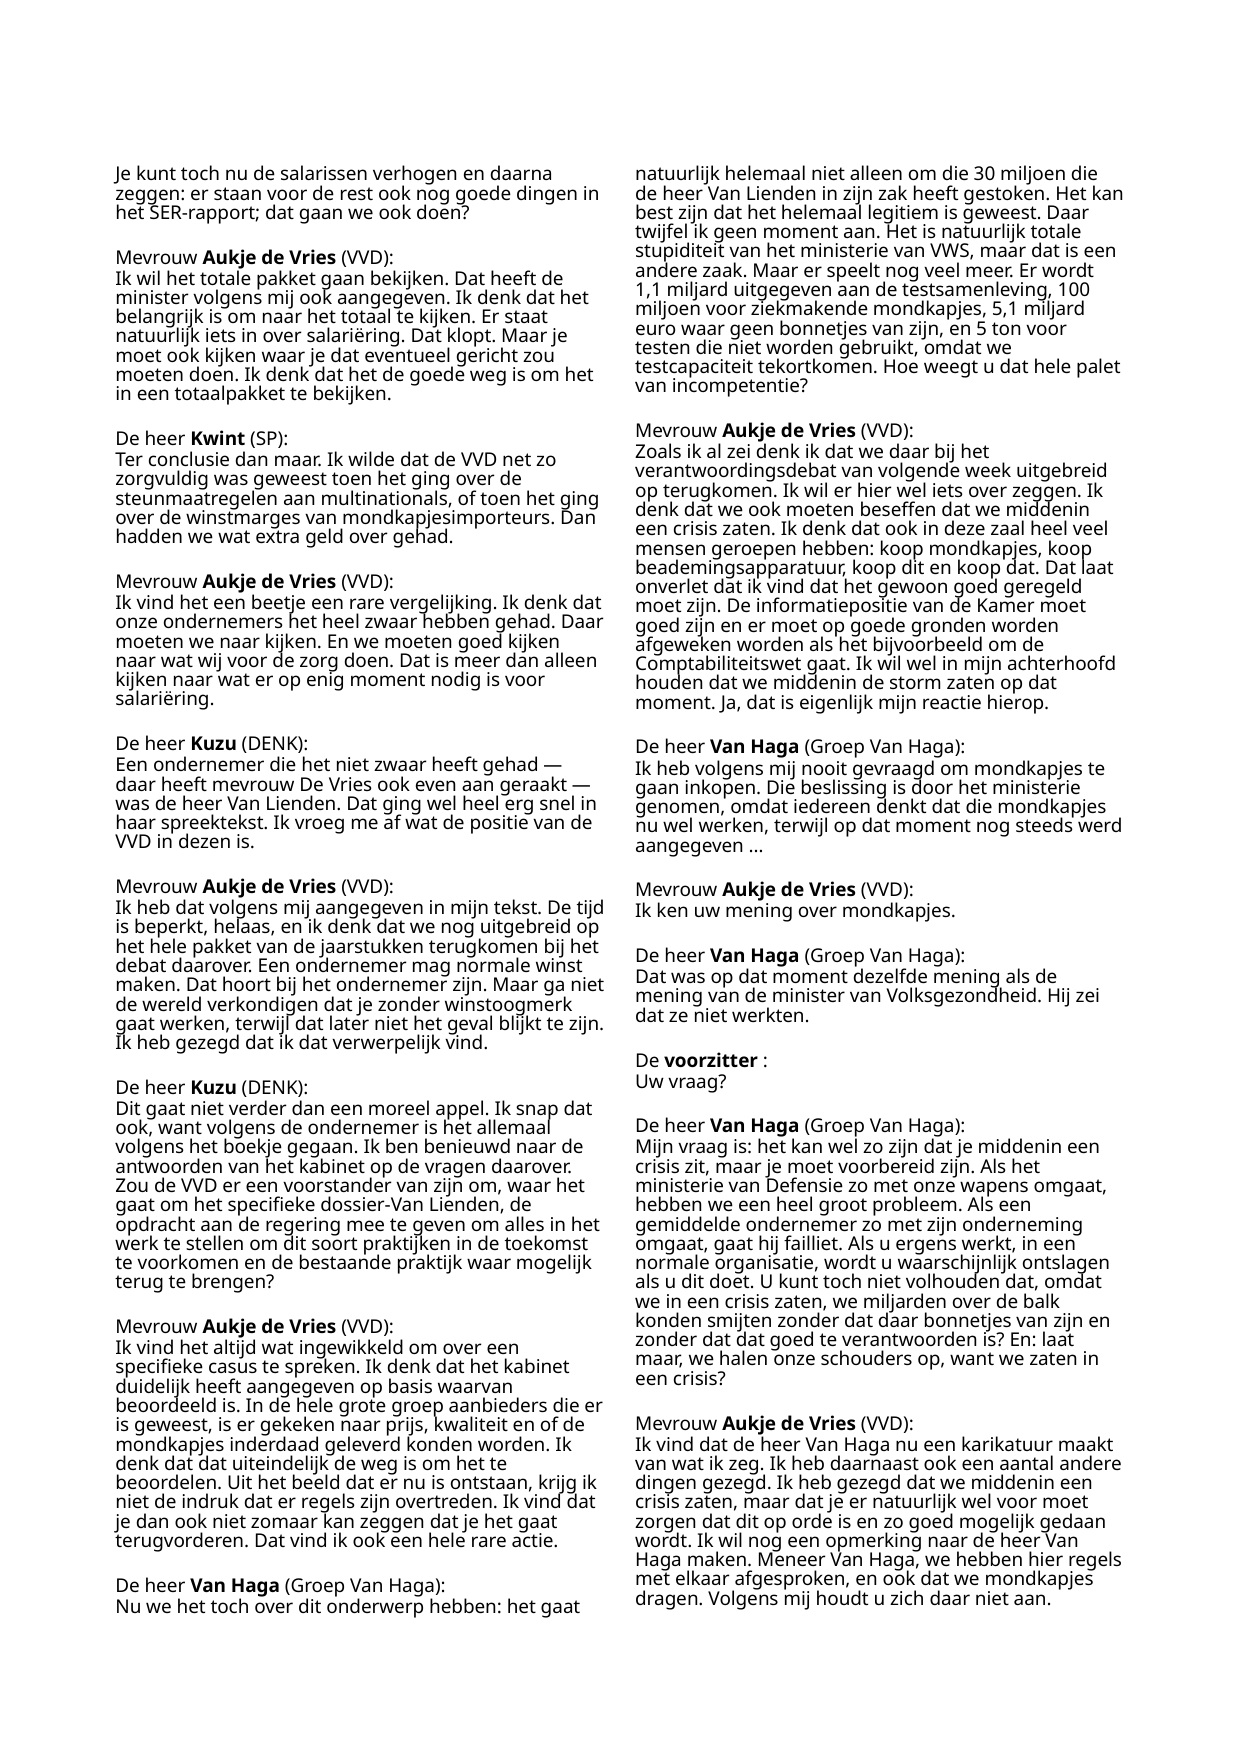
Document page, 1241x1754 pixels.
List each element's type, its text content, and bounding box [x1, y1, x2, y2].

text Je kunt toch nu de salarissen verhogen en daarna zeggen: er staan voor de rest ook nog goede dingen in het SER-rapport; dat gaan we ook doen? [115, 165, 605, 223]
text Ik ken uw mening over mondkapjes. [635, 902, 1125, 922]
text Ter conclusie dan maar. Ik wilde dat de VVD net zo zorgvuldig was geweest toen het ging over de steunmaatregelen aan multinationals, of toen het ging over de winstmarges van mondkapjesimporteurs. Dan hadden we wat extra geld over gehad. [115, 451, 605, 547]
text Mevrouw Aukje de Vries (VVD): [115, 873, 605, 899]
text De heer Van Haga (Groep Van Haga): [115, 1572, 605, 1598]
text Mevrouw Aukje de Vries (VVD): [635, 417, 1125, 443]
text Ik wil het totale pakket gaan bekijken. Dat heeft de minister volgens mij ook aangegeven. Ik denk dat het belangrijk is om naar het totaal te kijken. Er staat natuurlijk iets in over salariëring. Dat klopt. Maar je moet ook kijken waar je dat eventueel gericht zou moeten doen. Ik denk dat het de goede weg is om het in een totaalpakket te bekijken. [115, 270, 605, 404]
text Zoals ik al zei denk ik dat we daar bij het verantwoordingsdebat van volgende week uitgebreid op terugkomen. Ik wil er hier wel iets over zeggen. Ik denk dat we ook moeten beseffen dat we middenin een crisis zaten. Ik denk dat ook in deze zaal heel veel mensen geroepen hebben: koop mondkapjes, koop beademingsapparatuur, koop dit en koop dat. Dat laat onverlet dat ik vind dat het gewoon goed geregeld moet zijn. De informatiepositie van de Kamer moet goed zijn en er moet op goede gronden worden afgeweken worden als het bijvoorbeeld om de Comptabiliteitswet gaat. Ik wil wel in mijn achterhoofd houden dat we middenin de storm zaten op dat moment. Ja, dat is eigenlijk mijn reactie hierop. [635, 443, 1125, 713]
text Dit gaat niet verder dan een moreel appel. Ik snap dat ook, want volgens de ondernemer is het allemaal volgens het boekje gegaan. Ik ben benieuwd naar de antwoorden van het kabinet op de vragen daarover. Zou de VVD er een voorstander van zijn om, waar het gaat om het specifieke dossier-Van Lienden, de opdracht aan de regering mee te geven om alles in het werk te stellen om dit soort praktijken in de toekomst te voorkomen en de bestaande praktijk waar mogelijk terug te brengen? [115, 1100, 605, 1293]
text De heer Van Haga (Groep Van Haga): [635, 1113, 1125, 1138]
text De heer Kwint (SP): [115, 425, 605, 451]
text Dat was op dat moment dezelfde mening als de mening van de minister van Volksgezondheid. Hij zei dat ze niet werkten. [635, 968, 1125, 1026]
text Een ondernemer die het niet zwaar heeft gehad — daar heeft mevrouw De Vries ook even aan geraakt — was de heer Van Lienden. Dat ging wel heel erg snel in haar spreektekst. Ik vroeg me af wat de positie van de VVD in dezen is. [115, 756, 605, 853]
text Mevrouw Aukje de Vries (VVD): [635, 1410, 1125, 1436]
text natuurlijk helemaal niet alleen om die 30 miljoen die de heer Van Lienden in zijn zak heeft gestoken. Het kan best zijn dat het helemaal legitiem is geweest. Daar twijfel ik geen moment aan. Het is natuurlijk totale stupiditeit van het ministerie van VWS, maar dat is een andere zaak. Maar er speelt nog veel meer. Er wordt 1,1 miljard uitgegeven aan de testsamenleving, 100 miljoen voor ziekmakende mondkapjes, 5,1 miljard euro waar geen bonnetjes van zijn, en 5 ton voor testen die niet worden gebruikt, omdat we testcapaciteit tekortkomen. Hoe weegt u dat hele palet van incompetentie? [635, 165, 1125, 397]
text Mevrouw Aukje de Vries (VVD): [635, 877, 1125, 902]
text De heer Kuzu (DENK): [115, 731, 605, 756]
text Ik vind het een beetje een rare vergelijking. Ik denk dat onze ondernemers het heel zwaar hebben gehad. Daar moeten we naar kijken. En we moeten goed kijken naar wat wij voor de zorg doen. Dat is meer dan alleen kijken naar wat er op enig moment nodig is voor salariëring. [115, 594, 605, 710]
text Mijn vraag is: het kan wel zo zijn dat je middenin een crisis zit, maar je moet voorbereid zijn. Als het ministerie van Defensie zo met onze wapens omgaat, hebben we een heel groot probleem. Als een gemiddelde ondernemer zo met zijn onderneming omgaat, gaat hij failliet. Als u ergens werkt, in een normale organisatie, wordt u waarschijnlijk ontslagen als u dit doet. U kunt toch niet volhouden dat, omdat we in een crisis zaten, we miljarden over de balk konden smijten zonder dat daar bonnetjes van zijn en zonder dat dat goed te verantwoorden is? En: laat maar, we halen onze schouders op, want we zaten in een crisis? [635, 1138, 1125, 1389]
text De heer Kuzu (DENK): [115, 1074, 605, 1100]
text De heer Van Haga (Groep Van Haga): [635, 734, 1125, 759]
text Uw vraag? [635, 1073, 1125, 1092]
text Mevrouw Aukje de Vries (VVD): [115, 1313, 605, 1339]
text Mevrouw Aukje de Vries (VVD): [115, 244, 605, 270]
text Ik heb volgens mij nooit gevraagd om mondkapjes te gaan inkopen. Die beslissing is door het ministerie genomen, omdat iedereen denkt dat die mondkapjes nu wel werken, terwijl op dat moment nog steeds werd aangegeven … [635, 759, 1125, 856]
text Ik vind het altijd wat ingewikkeld om over een specifieke casus te spreken. Ik denk dat het kabinet duidelijk heeft aangegeven op basis waarvan beoordeeld is. In de hele grote groep aanbieders die er is geweest, is er gekeken naar prijs, kwaliteit en of de mondkapjes inderdaad geleverd konden worden. Ik denk dat dat uiteindelijk de weg is om het te beoordelen. Uit het beeld dat er nu is ontstaan, krijg ik niet de indruk dat er regels zijn overtreden. Ik vind dat je dan ook niet zomaar kan zeggen dat je het gaat terugvorderen. Dat vind ik ook een hele rare actie. [115, 1339, 605, 1551]
text Nu we het toch over dit onderwerp hebben: het gaat [115, 1598, 605, 1617]
text Mevrouw Aukje de Vries (VVD): [115, 568, 605, 594]
text Ik heb dat volgens mij aangegeven in mijn tekst. De tijd is beperkt, helaas, en ik denk dat we nog uitgebreid op het hele pakket van de jaarstukken terugkomen bij het debat daarover. Een ondernemer mag normale winst maken. Dat hoort bij het ondernemer zijn. Maar ga niet de wereld verkondigen dat je zonder winstoogmerk gaat werken, terwijl dat later niet het geval blijkt te zijn. Ik heb gezegd dat ik dat verwerpelijk vind. [115, 899, 605, 1053]
text Ik vind dat de heer Van Haga nu een karikatuur maakt van wat ik zeg. Ik heb daarnaast ook een aantal andere dingen gezegd. Ik heb gezegd dat we middenin een crisis zaten, maar dat je er natuurlijk wel voor moet zorgen dat dit op orde is en zo goed mogelijk gedaan wordt. Ik wil nog een opmerking naar de heer Van Haga maken. Meneer Van Haga, we hebben hier regels met elkaar afgesproken, en ook dat we mondkapjes dragen. Volgens mij houdt u zich daar niet aan. [635, 1436, 1125, 1609]
text De voorzitter : [635, 1047, 1125, 1073]
text De heer Van Haga (Groep Van Haga): [635, 942, 1125, 968]
